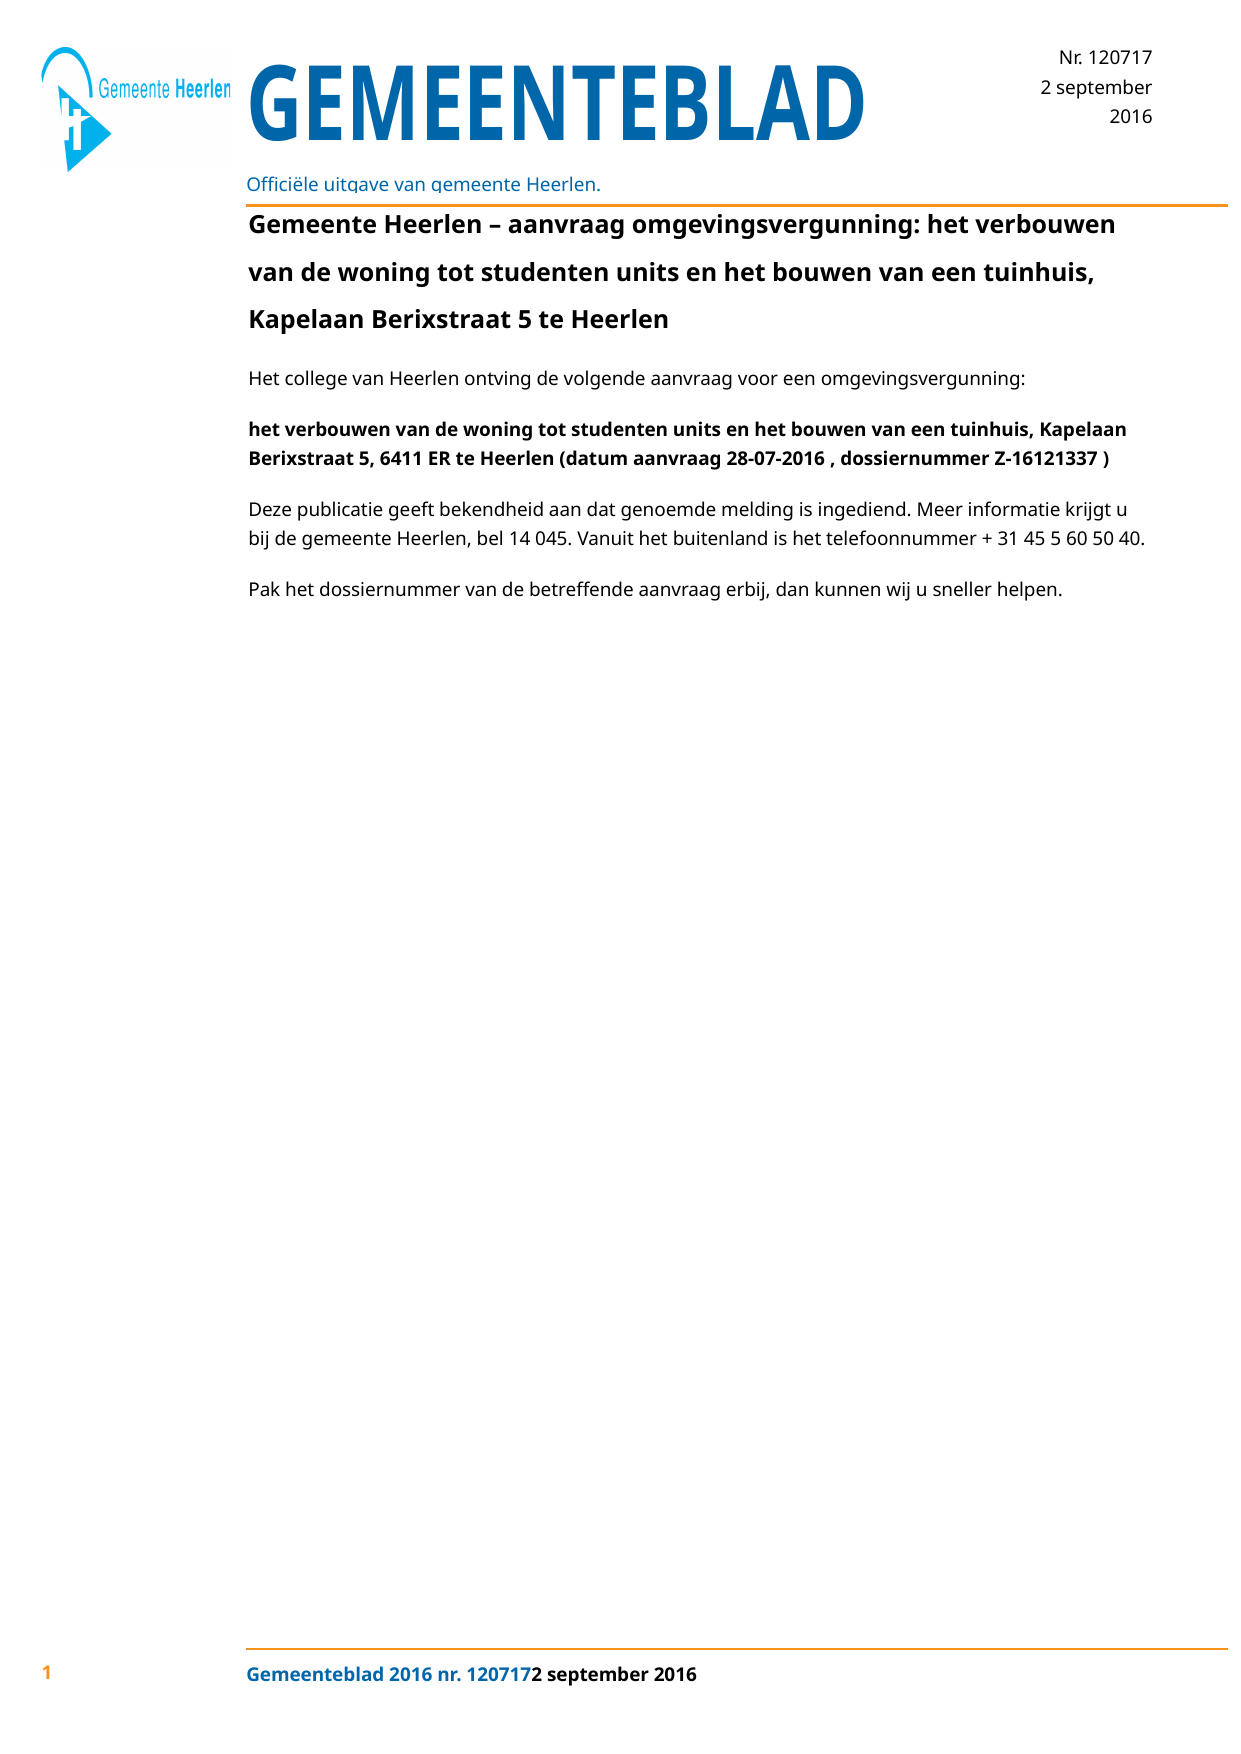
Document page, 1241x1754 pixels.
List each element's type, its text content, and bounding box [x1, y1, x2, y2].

text Het college van Heerlen ontving de volgende aanvraag voor een omgevingsvergunning: [248, 366, 1152, 391]
picture [41, 47, 58, 70]
text Deze publicatie geeft bekendheid aan dat genoemde melding is ingediend. Meer informatie krijgt u bij de gemeente Heerlen, bel 14 045. Vanuit het buitenland is het telefoonnummer + 31 45 5 60 50 40. [248, 496, 1152, 551]
picture [41, 47, 231, 172]
text het verbouwen van de woning tot studenten units en het bouwen van een tuinhuis, Kapelaan Berixstraat 5, 6411 ER te Heerlen (datum aanvraag 28-07-2016 , dossiernummer Z-16121337 ) [248, 416, 1152, 471]
text Gemeente Heerlen – aanvraag omgevingsvergunning: het verbouwen van de woning tot studenten units en het bouwen van een tuinhuis, Kapelaan Berixstraat 5 te Heerlen [248, 207, 1152, 336]
text Pak het dossiernummer van de betreffende aanvraag erbij, dan kunnen wij u sneller helpen. [248, 576, 1152, 602]
